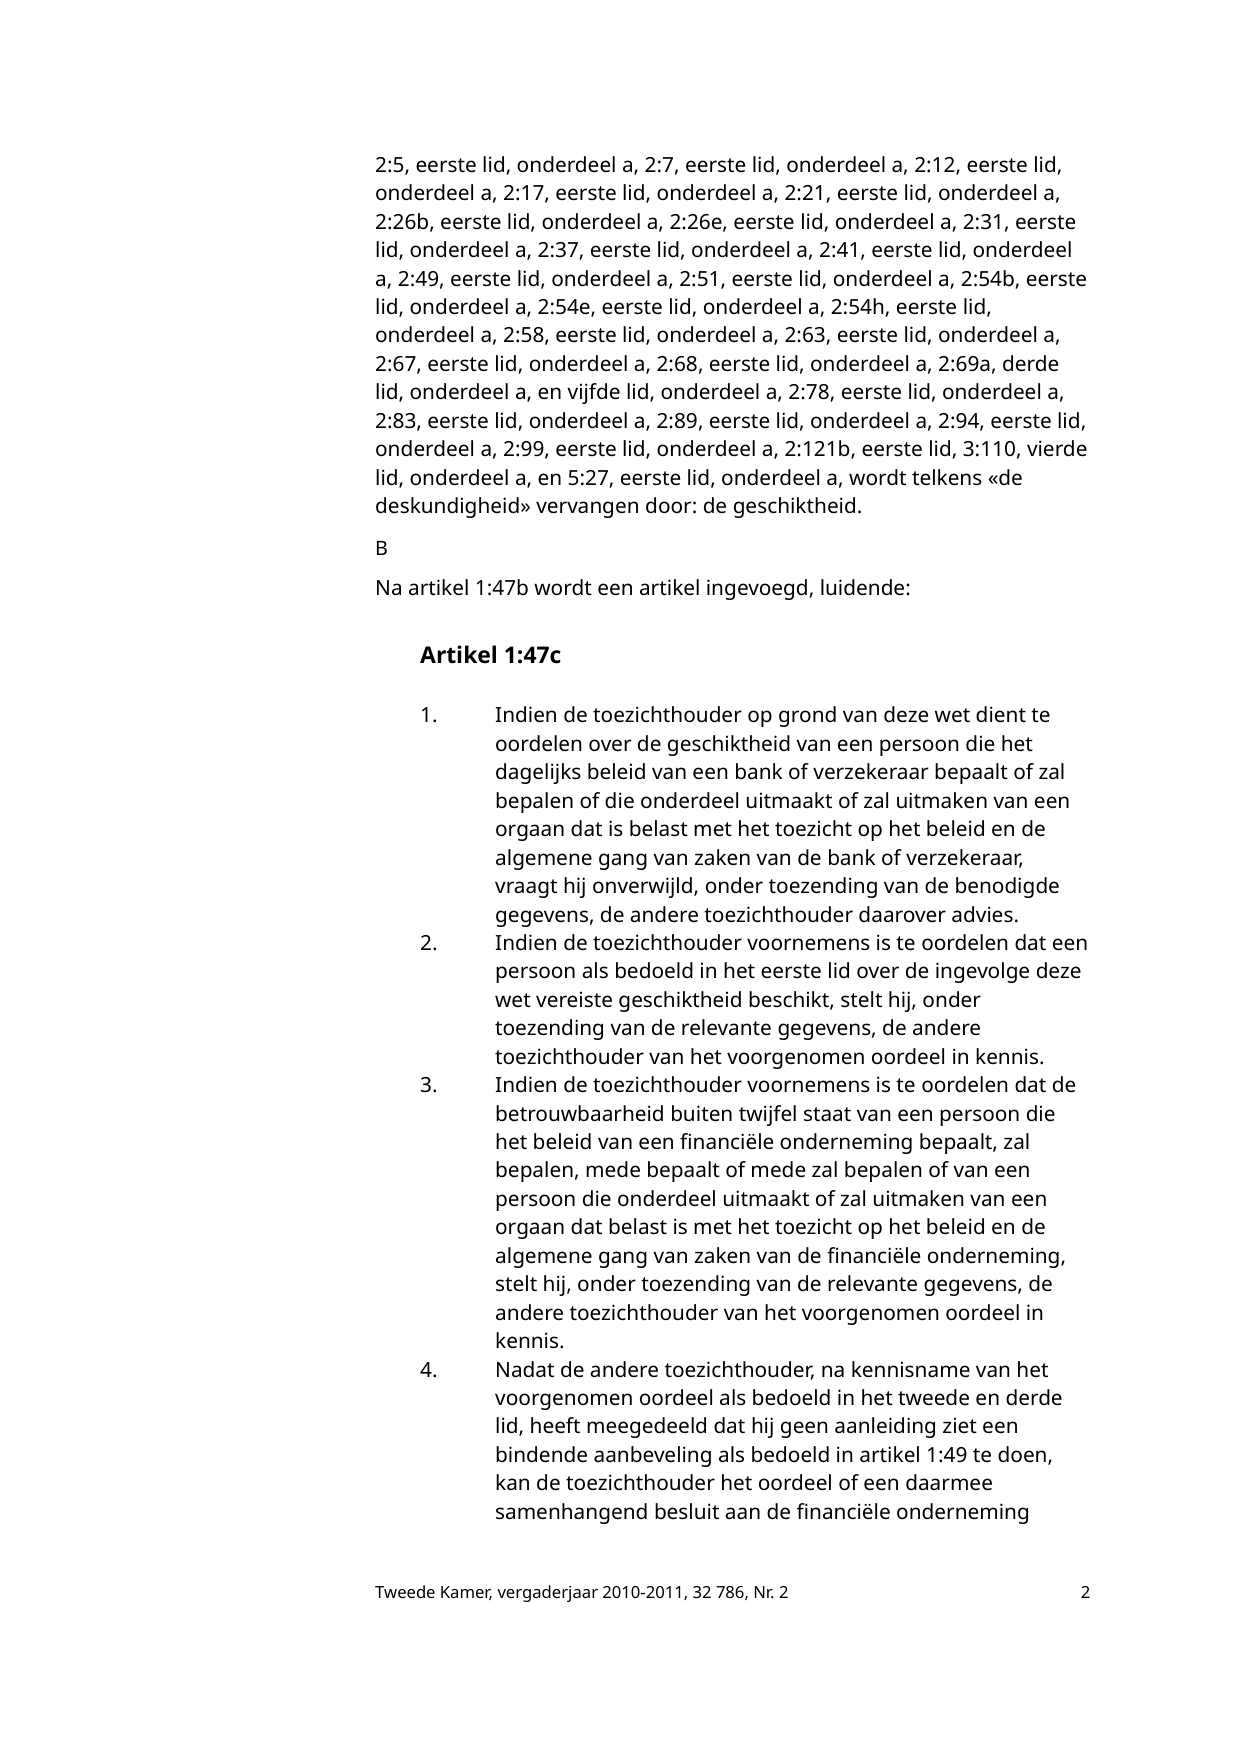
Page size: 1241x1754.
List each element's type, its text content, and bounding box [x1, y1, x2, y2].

list Nadat de andere toezichthouder, na kennisname van het voorgenomen oordeel als bedoeld in het tweede en derde lid, heeft meegedeeld dat hij geen aanleiding ziet een bindende aanbeveling als bedoeld in artikel 1:49 te doen, kan de toezichthouder het oordeel of een daarmee samenhangend besluit aan de financiële onderneming [420, 1355, 1090, 1525]
subtitle Artikel 1:47c [420, 639, 1090, 671]
list Indien de toezichthouder op grond van deze wet dient te oordelen over de geschiktheid van een persoon die het dagelijks beleid van een bank of verzekeraar bepaalt of zal bepalen of die onderdeel uitmaakt of zal uitmaken van een orgaan dat is belast met het toezicht op het beleid en de algemene gang van zaken van de bank of verzekeraar, vraagt hij onverwijld, onder toezending van de benodigde gegevens, de andere toezichthouder daarover advies. [420, 701, 1090, 928]
text B [375, 535, 1090, 562]
text Na artikel 1:47b wordt een artikel ingevoegd, luidende: [375, 573, 1090, 602]
list Indien de toezichthouder voornemens is te oordelen dat de betrouwbaarheid buiten twijfel staat van een persoon die het beleid van een financiële onderneming bepaalt, zal bepalen, mede bepaalt of mede zal bepalen of van een persoon die onderdeel uitmaakt of zal uitmaken van een orgaan dat belast is met het toezicht op het beleid en de algemene gang van zaken van de financiële onderneming, stelt hij, onder toezending van de relevante gegevens, de andere toezichthouder van het voorgenomen oordeel in kennis. [420, 1070, 1090, 1355]
text 2:5, eerste lid, onderdeel a, 2:7, eerste lid, onderdeel a, 2:12, eerste lid, onderdeel a, 2:17, eerste lid, onderdeel a, 2:21, eerste lid, onderdeel a, 2:26b, eerste lid, onderdeel a, 2:26e, eerste lid, onderdeel a, 2:31, eerste lid, onderdeel a, 2:37, eerste lid, onderdeel a, 2:41, eerste lid, onderdeel a, 2:49, eerste lid, onderdeel a, 2:51, eerste lid, onderdeel a, 2:54b, eerste lid, onderdeel a, 2:54e, eerste lid, onderdeel a, 2:54h, eerste lid, onderdeel a, 2:58, eerste lid, onderdeel a, 2:63, eerste lid, onderdeel a, 2:67, eerste lid, onderdeel a, 2:68, eerste lid, onderdeel a, 2:69a, derde lid, onderdeel a, en vijfde lid, onderdeel a, 2:78, eerste lid, onderdeel a, 2:83, eerste lid, onderdeel a, 2:89, eerste lid, onderdeel a, 2:94, eerste lid, onderdeel a, 2:99, eerste lid, onderdeel a, 2:121b, eerste lid, 3:110, vierde lid, onderdeel a, en 5:27, eerste lid, onderdeel a, wordt telkens «de deskundigheid» vervangen door: de geschiktheid. [375, 150, 1090, 520]
list Indien de toezichthouder voornemens is te oordelen dat een persoon als bedoeld in het eerste lid over de ingevolge deze wet vereiste geschiktheid beschikt, stelt hij, onder toezending van de relevante gegevens, de andere toezichthouder van het voorgenomen oordeel in kennis. [420, 928, 1090, 1070]
